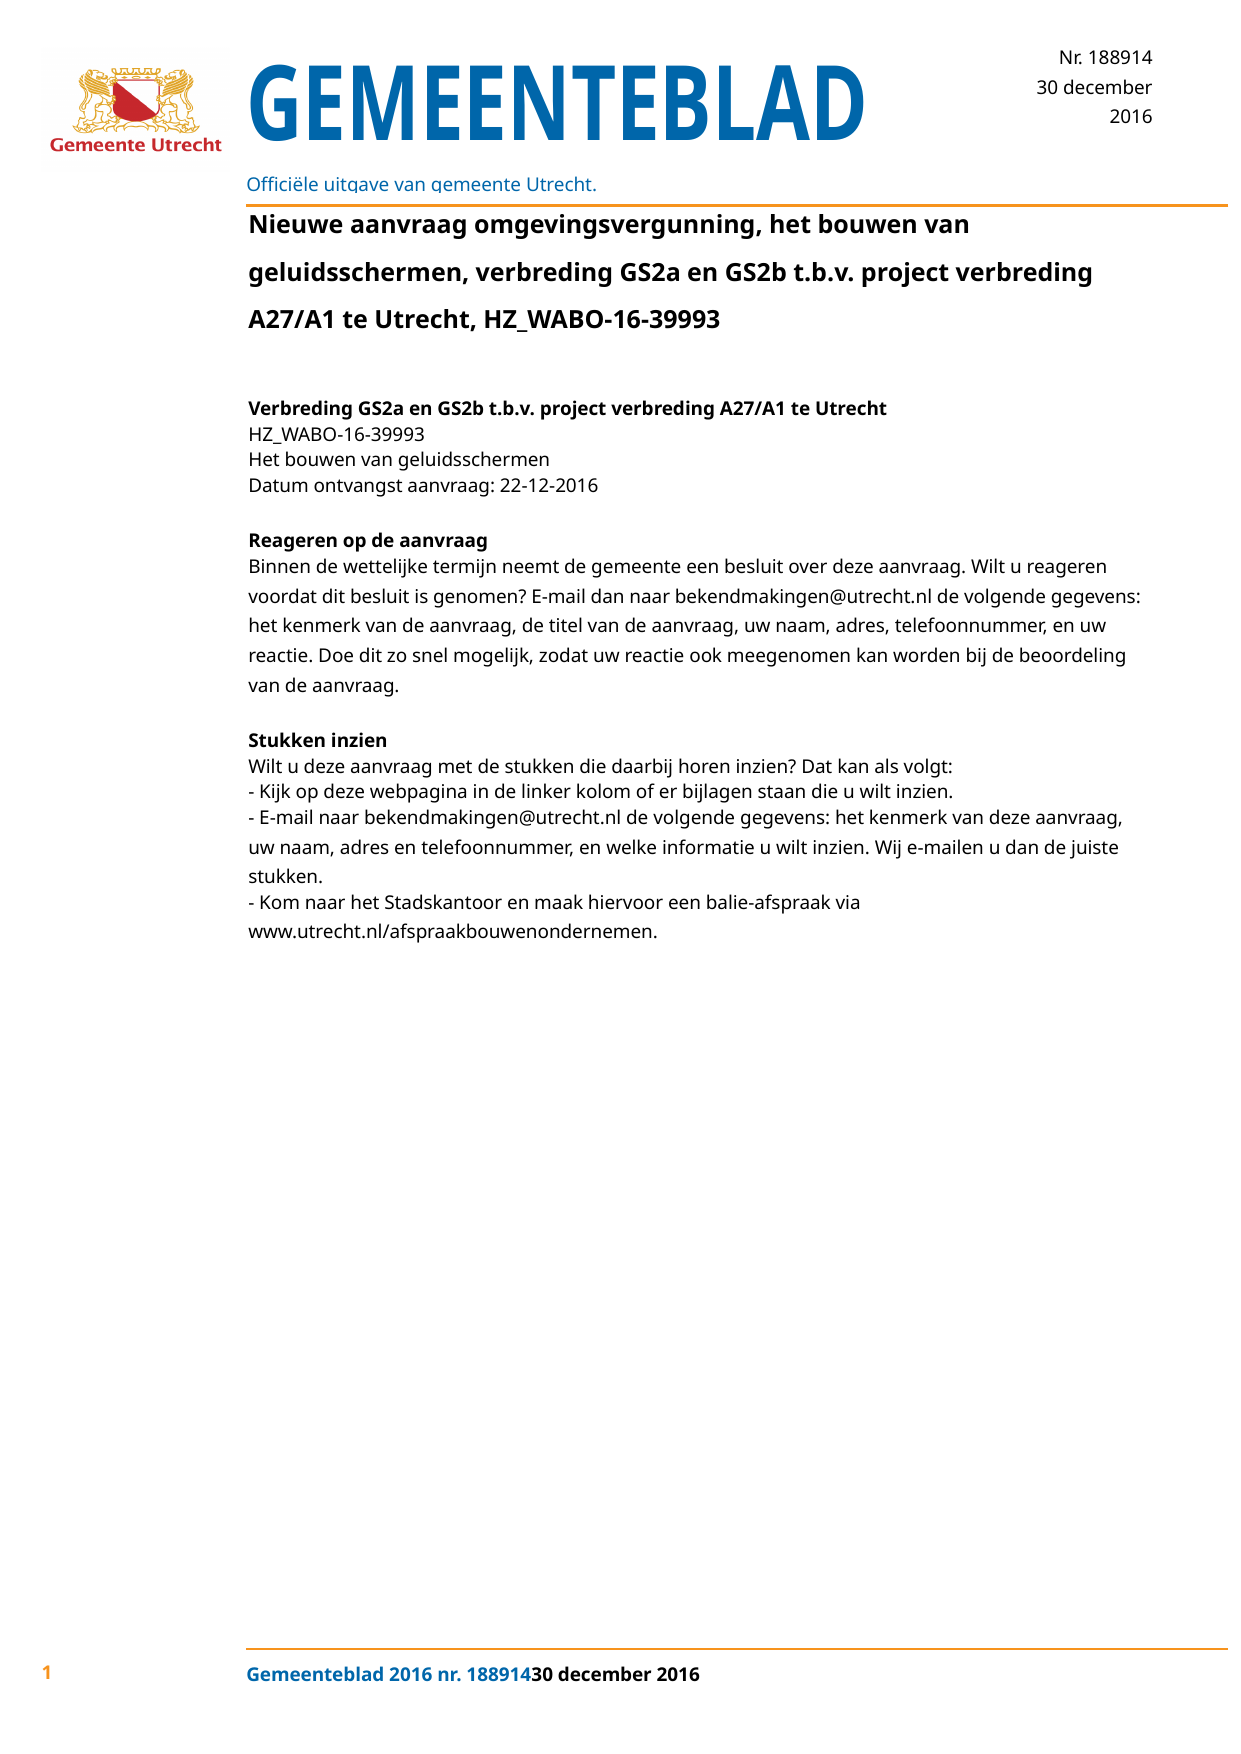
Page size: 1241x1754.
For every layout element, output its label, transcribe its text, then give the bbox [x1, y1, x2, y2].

table_header Verbreding GS2a en GS2b t.b.v. project verbreding A27/A1 te Utrecht [248, 395, 1152, 421]
table_cell - Kom naar het Stadskantoor en maak hiervoor een balie-afspraak via www.utrecht.nl/afspraakbouwenondernemen. [248, 889, 1152, 944]
table_cell Het bouwen van geluidsschermen [248, 447, 1152, 472]
table_cell HZ_WABO-16-39993 [248, 421, 1152, 447]
picture [41, 47, 231, 172]
table_cell Wilt u deze aanvraag met de stukken die daarbij horen inzien? Dat kan als volgt: [248, 753, 1152, 778]
table_cell - E-mail naar bekendmakingen@utrecht.nl de volgende gegevens: het kenmerk van deze aanvraag, uw naam, adres en telefoonnummer, en welke informatie u wilt inzien. Wij e-mailen u dan de juiste stukken. [248, 804, 1152, 889]
table_cell Binnen de wettelijke termijn neemt de gemeente een besluit over deze aanvraag. Wilt u reageren voordat dit besluit is genomen? E-mail dan naar bekendmakingen@utrecht.nl de volgende gegevens: het kenmerk van de aanvraag, de titel van de aanvraag, uw naam, adres, telefoonnummer, en uw reactie. Doe dit zo snel mogelijk, zodat uw reactie ook meegenomen kan worden bij de beoordeling van de aanvraag. [248, 554, 1152, 727]
table_cell Reageren op de aanvraag [248, 528, 1152, 553]
table_cell Stukken inzien [248, 727, 1152, 753]
table_cell - Kijk op deze webpagina in de linker kolom of er bijlagen staan die u wilt inzien. [248, 779, 1152, 804]
table_cell Datum ontvangst aanvraag: 22-12-2016 [248, 473, 1152, 528]
text Nieuwe aanvraag omgevingsvergunning, het bouwen van geluidsschermen, verbreding GS2a en GS2b t.b.v. project verbreding A27/A1 te Utrecht, HZ_WABO-16-39993 [248, 207, 1152, 336]
